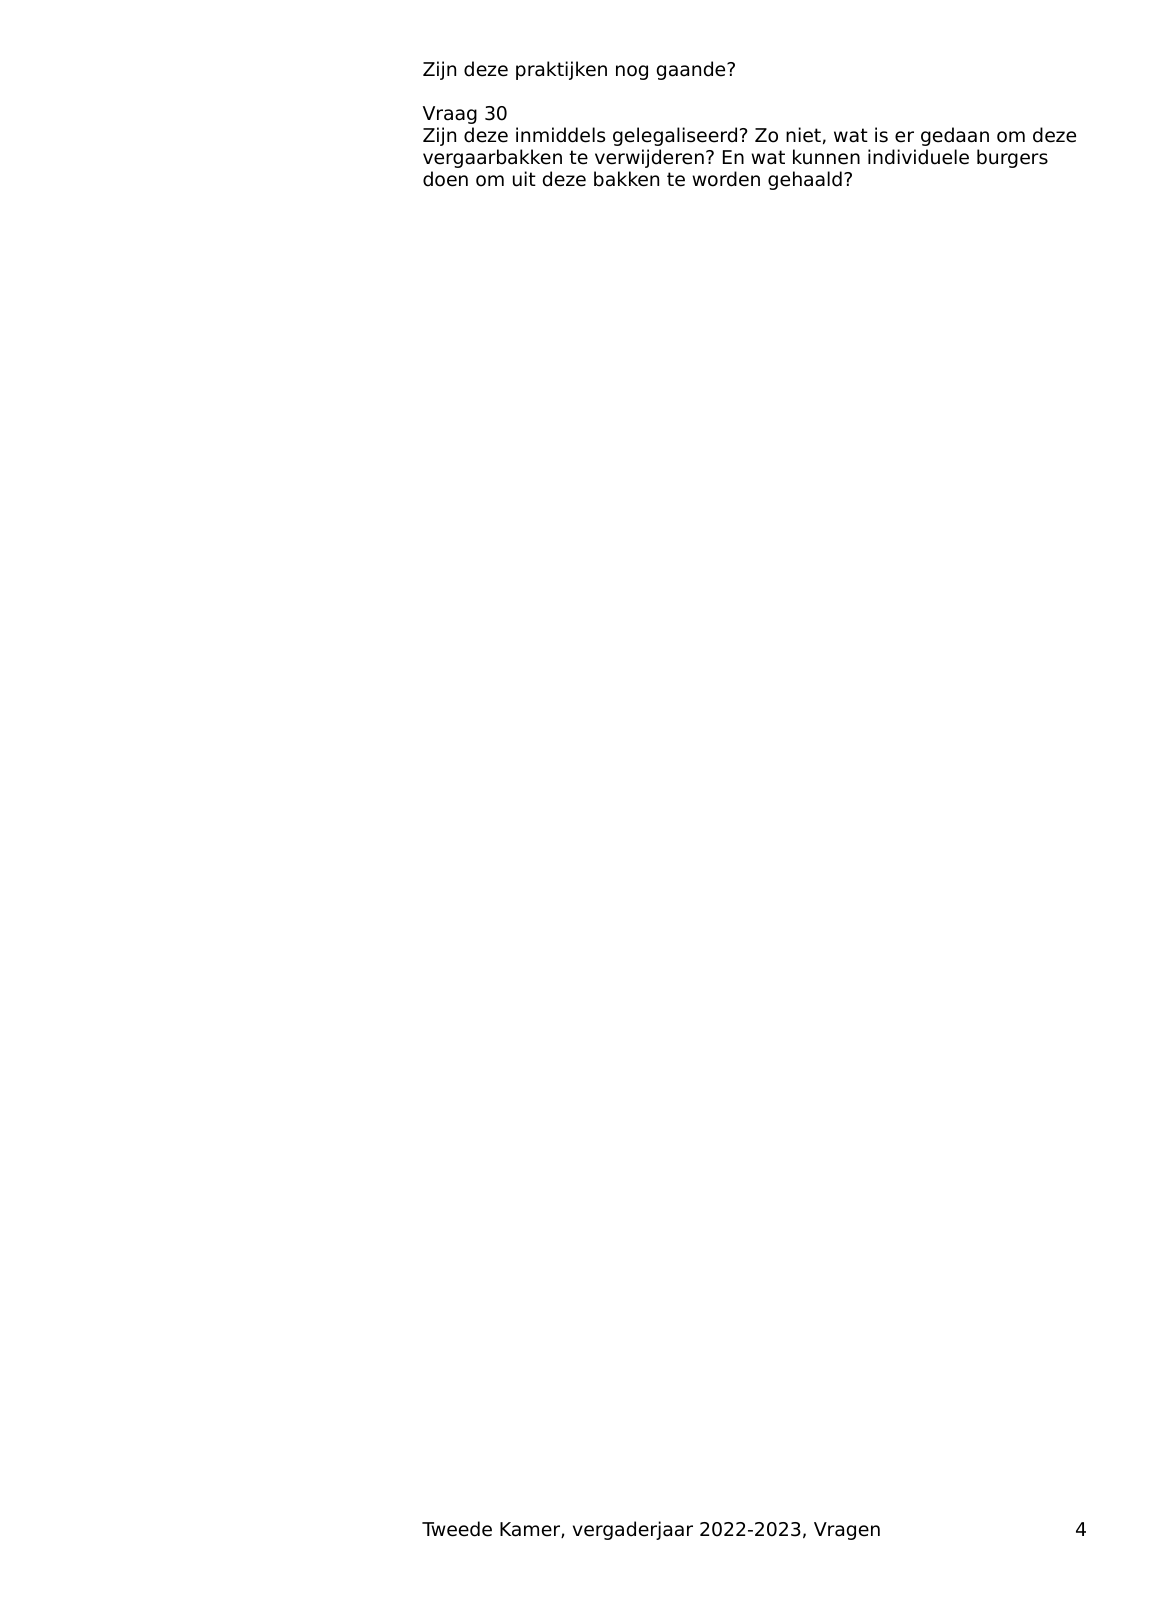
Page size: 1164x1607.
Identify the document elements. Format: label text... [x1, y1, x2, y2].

text Zijn deze inmiddels gelegaliseerd? Zo niet, wat is er gedaan om deze vergaarbakken te verwijderen? En wat kunnen individuele burgers doen om uit deze bakken te worden gehaald? [422, 125, 1087, 191]
text Vraag 30 [422, 103, 1087, 125]
text Zijn deze praktijken nog gaande? [422, 59, 1087, 81]
